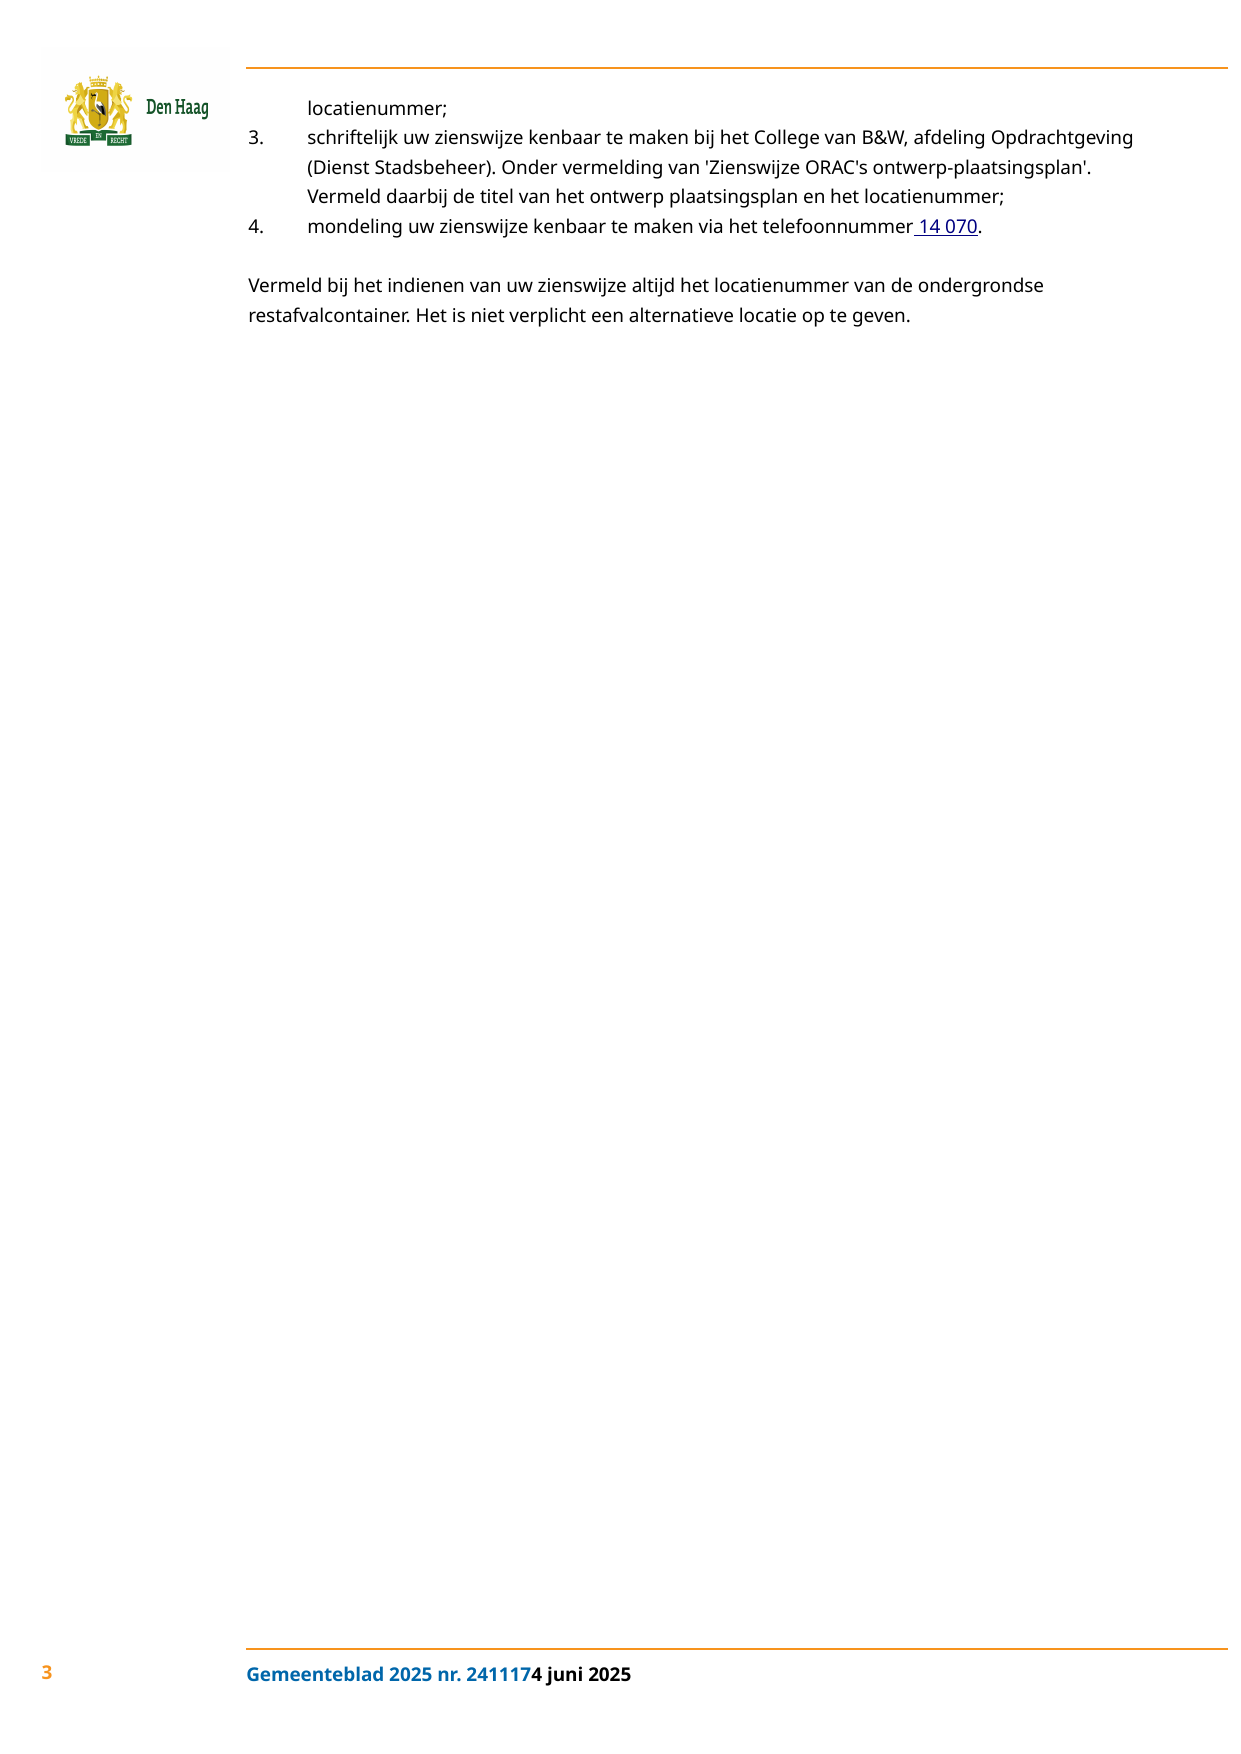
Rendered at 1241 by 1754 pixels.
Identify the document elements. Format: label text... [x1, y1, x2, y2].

list schriftelijk uw zienswijze kenbaar te maken bij het College van B&W, afdeling Opdrachtgeving (Dienst Stadsbeheer). Onder vermelding van 'Zienswijze ORAC's ontwerp-plaatsingsplan'. Vermeld daarbij de titel van het ontwerp plaatsingsplan en het locatienummer; [248, 124, 1152, 209]
list mondeling uw zienswijze kenbaar te maken via het telefoonnummer 14 070. [248, 213, 1152, 239]
picture [41, 47, 231, 172]
list locatienummer; [248, 95, 1152, 121]
text Vermeld bij het indienen van uw zienswijze altijd het locatienummer van de ondergrondse restafvalcontainer. Het is niet verplicht een alternatieve locatie op te geven. [248, 272, 1152, 328]
